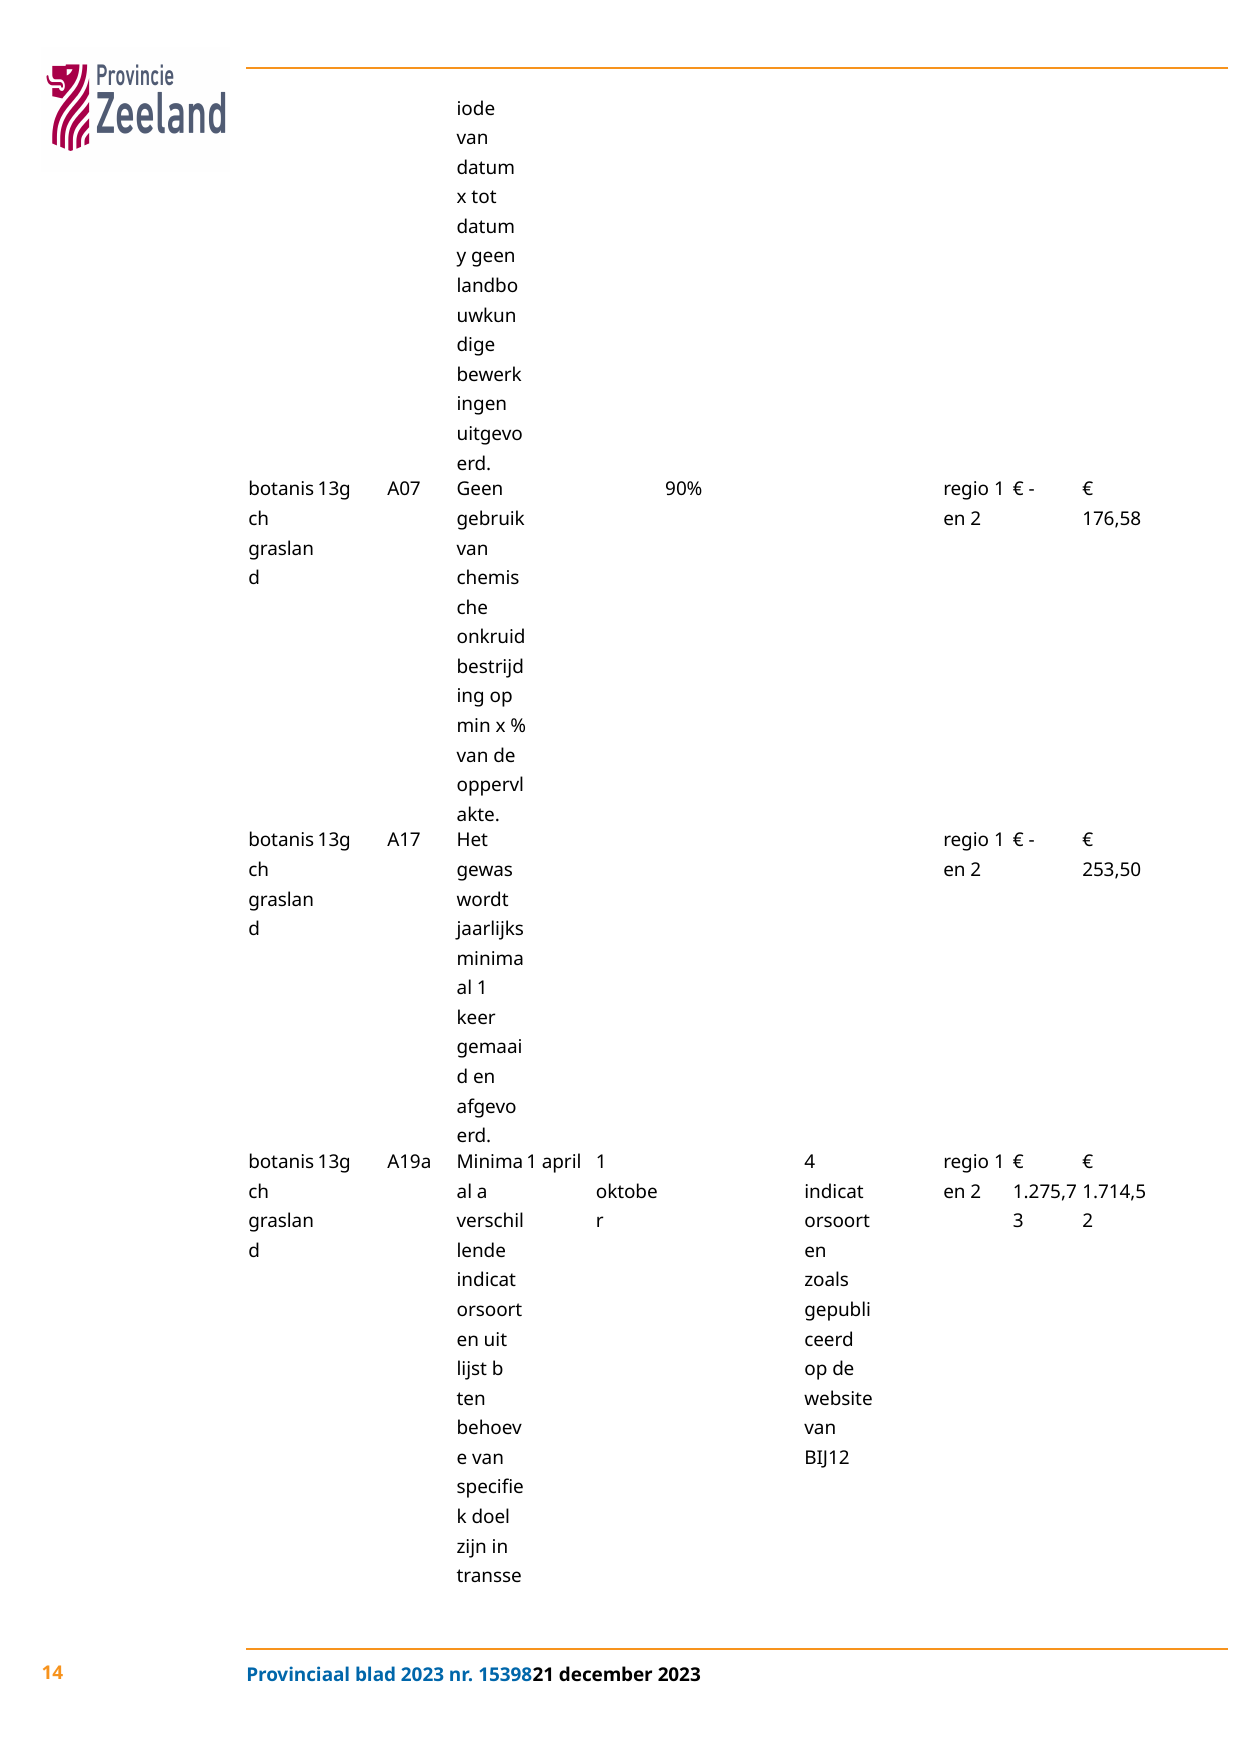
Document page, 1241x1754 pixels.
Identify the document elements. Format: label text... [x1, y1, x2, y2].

table_cell [596, 827, 665, 1148]
table_cell [596, 476, 665, 827]
table_cell [874, 1148, 943, 1588]
table_cell [804, 95, 873, 476]
table_cell € - [1013, 476, 1082, 827]
table_cell [596, 95, 665, 476]
table_cell Minimaal a verschillende indicatorsoorten uit lijst b ten behoeve van specifiek doel zijn in transse [456, 1148, 526, 1588]
table_cell botanisch grasland [248, 827, 317, 1148]
table_cell [735, 827, 804, 1148]
picture [41, 47, 231, 172]
table_cell [874, 476, 943, 827]
table_cell [1013, 95, 1082, 476]
table_cell 13g [318, 476, 387, 827]
table_cell regio 1 en 2 [943, 476, 1013, 827]
table_cell [665, 95, 734, 476]
table_cell 90% [665, 476, 734, 827]
table_cell iode van datum x tot datum y geen landbouwkundige bewerkingen uitgevoerd. [456, 95, 526, 476]
table_cell A07 [387, 476, 456, 827]
table_cell [874, 95, 943, 476]
table_cell Geen gebruik van chemische onkruidbestrijding op min x % van de oppervlakte. [456, 476, 526, 827]
table_cell [735, 95, 804, 476]
table_cell € 176,58 [1082, 476, 1152, 827]
table_cell [665, 827, 734, 1148]
table_cell A19a [387, 1148, 456, 1588]
table_cell [735, 1148, 804, 1588]
table_cell [526, 95, 596, 476]
table_cell [318, 95, 387, 476]
table_cell € 1.275,73 [1013, 1148, 1082, 1588]
table_cell [804, 476, 873, 827]
table_cell € 253,50 [1082, 827, 1152, 1148]
table_cell 13g [318, 827, 387, 1148]
table_cell 13g [318, 1148, 387, 1588]
table_cell [248, 95, 317, 476]
table_cell regio 1 en 2 [943, 827, 1013, 1148]
table_cell [526, 476, 596, 827]
table_cell € - [1013, 827, 1082, 1148]
table_cell [665, 1148, 734, 1588]
table_cell botanisch grasland [248, 476, 317, 827]
table_cell [735, 476, 804, 827]
table_cell [874, 827, 943, 1148]
table_cell 1 oktober [596, 1148, 665, 1588]
table_cell [804, 827, 873, 1148]
table_cell regio 1 en 2 [943, 1148, 1013, 1588]
table_cell [1082, 95, 1152, 476]
table_cell Het gewas wordt jaarlijks minimaal 1 keer gemaaid en afgevoerd. [456, 827, 526, 1148]
table_cell 4 indicatorsoorten zoals gepubliceerd op de website van BIJ12 [804, 1148, 873, 1588]
table_cell [526, 827, 596, 1148]
table_cell 1 april [526, 1148, 596, 1588]
table_cell [387, 95, 456, 476]
table_cell € 1.714,52 [1082, 1148, 1152, 1588]
table_cell [943, 95, 1013, 476]
table_cell A17 [387, 827, 456, 1148]
table_cell botanisch grasland [248, 1148, 317, 1588]
